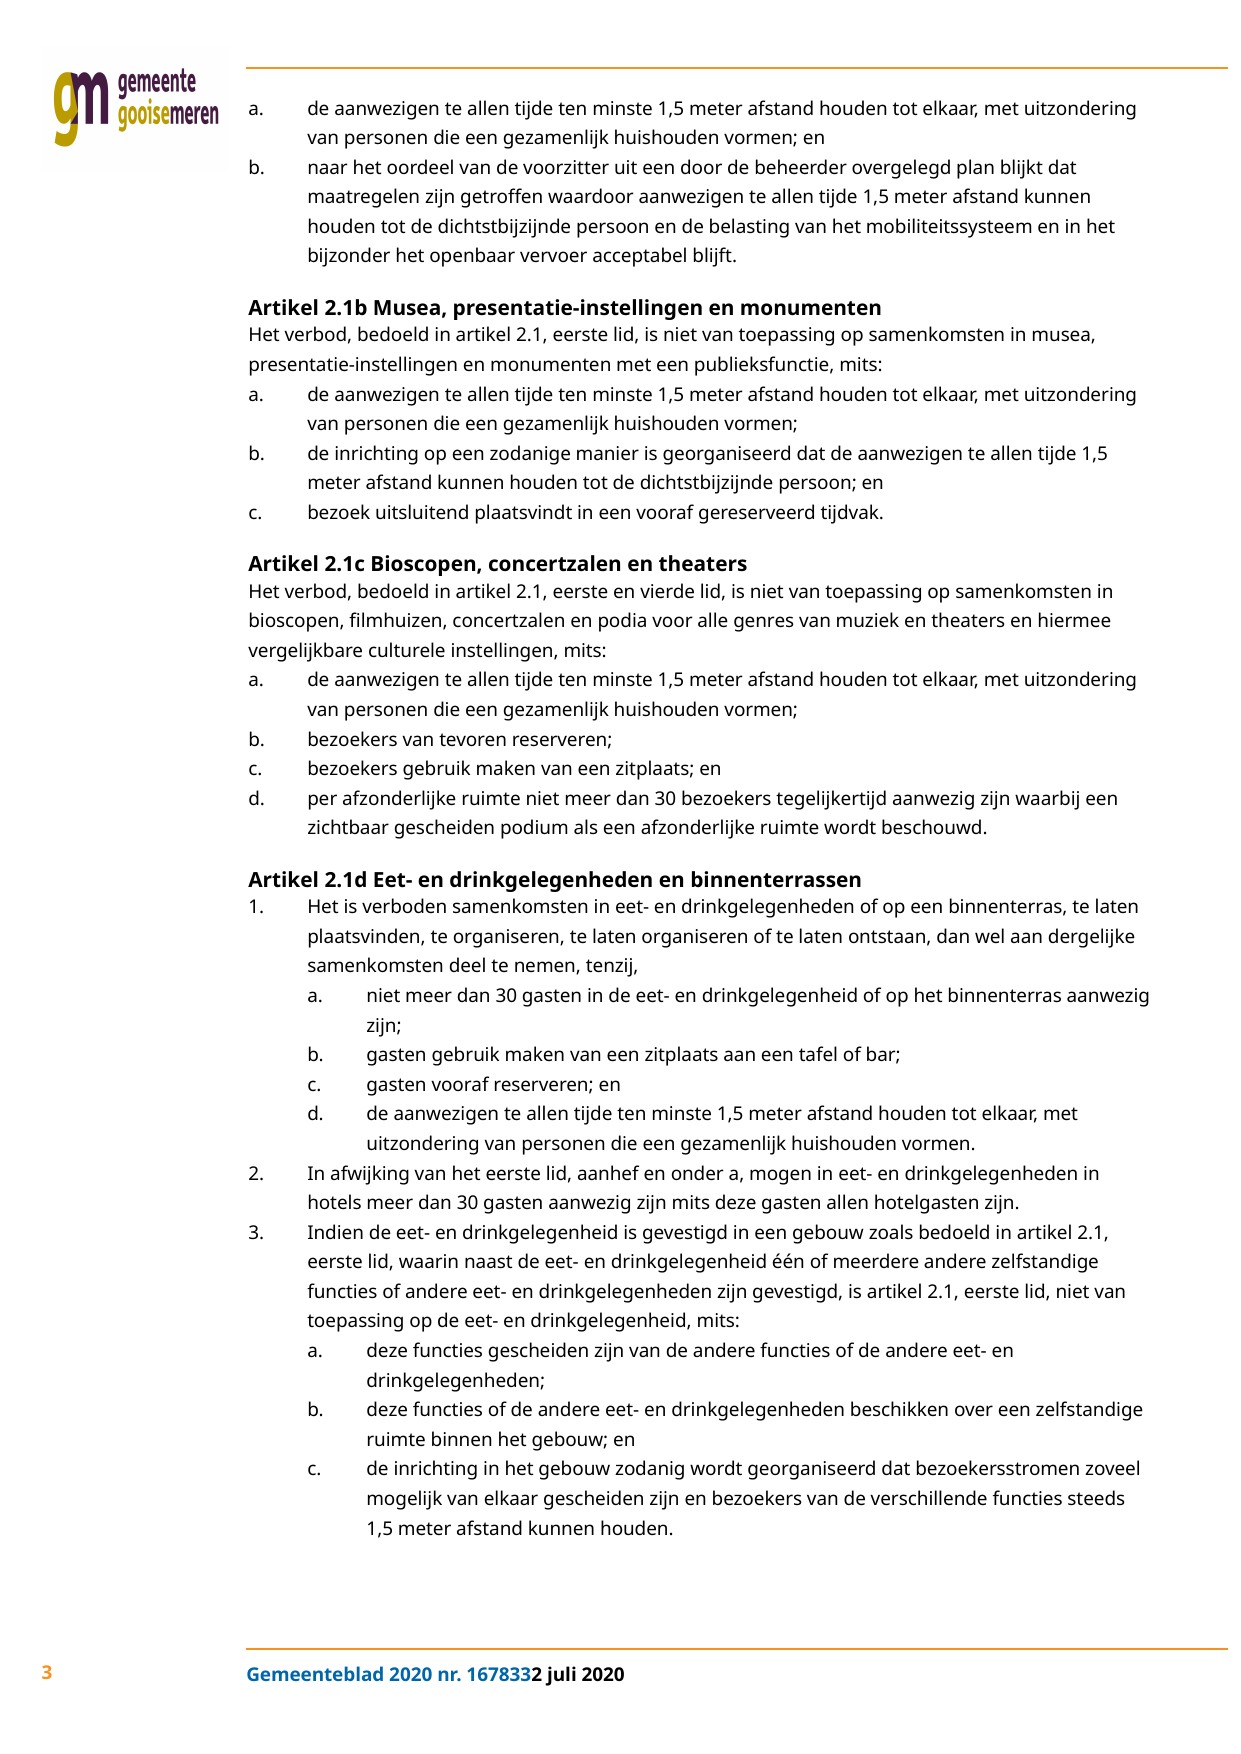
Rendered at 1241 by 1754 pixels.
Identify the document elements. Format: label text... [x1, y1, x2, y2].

list per afzonderlijke ruimte niet meer dan 30 bezoekers tegelijkertijd aanwezig zijn waarbij een zichtbaar gescheiden podium als een afzonderlijke ruimte wordt beschouwd. [248, 785, 1152, 840]
text Het verbod, bedoeld in artikel 2.1, eerste en vierde lid, is niet van toepassing op samenkomsten in bioscopen, filmhuizen, concertzalen en podia voor alle genres van muziek en theaters en hiermee vergelijkbare culturele instellingen, mits: [248, 578, 1152, 663]
list niet meer dan 30 gasten in de eet- en drinkgelegenheid of op het binnenterras aanwezig zijn; [307, 982, 1152, 1037]
list bezoek uitsluitend plaatsvindt in een vooraf gereserveerd tijdvak. [248, 499, 1152, 525]
list deze functies of de andere eet- en drinkgelegenheden beschikken over een zelfstandige ruimte binnen het gebouw; en [307, 1396, 1152, 1452]
list de aanwezigen te allen tijde ten minste 1,5 meter afstand houden tot elkaar, met uitzondering van personen die een gezamenlijk huishouden vormen; [248, 381, 1152, 436]
list deze functies gescheiden zijn van de andere functies of de andere eet- en drinkgelegenheden; [307, 1337, 1152, 1392]
list de inrichting op een zodanige manier is georganiseerd dat de aanwezigen te allen tijde 1,5 meter afstand kunnen houden tot de dichtstbijzijnde persoon; en [248, 440, 1152, 495]
list In afwijking van het eerste lid, aanhef en onder a, mogen in eet- en drinkgelegenheden in hotels meer dan 30 gasten aanwezig zijn mits deze gasten allen hotelgasten zijn. [248, 1160, 1152, 1215]
list bezoekers van tevoren reserveren; [248, 726, 1152, 752]
list bezoekers gebruik maken van een zitplaats; en [248, 755, 1152, 781]
list de inrichting in het gebouw zodanig wordt georganiseerd dat bezoekersstromen zoveel mogelijk van elkaar gescheiden zijn en bezoekers van de verschillende functies steeds 1,5 meter afstand kunnen houden. [307, 1456, 1152, 1540]
picture [41, 47, 231, 172]
list Het is verboden samenkomsten in eet- en drinkgelegenheden of op een binnenterras, te laten plaatsvinden, te organiseren, te laten organiseren of te laten ontstaan, dan wel aan dergelijke samenkomsten deel te nemen, tenzij, [248, 893, 1152, 978]
list Indien de eet- en drinkgelegenheid is gevestigd in een gebouw zoals bedoeld in artikel 2.1, eerste lid, waarin naast de eet- en drinkgelegenheid één of meerdere andere zelfstandige functies of andere eet- en drinkgelegenheden zijn gevestigd, is artikel 2.1, eerste lid, niet van toepassing op de eet- en drinkgelegenheid, mits: [248, 1219, 1152, 1333]
text Het verbod, bedoeld in artikel 2.1, eerste lid, is niet van toepassing op samenkomsten in musea, presentatie-instellingen en monumenten met een publieksfunctie, mits: [248, 322, 1152, 377]
list gasten gebruik maken van een zitplaats aan een tafel of bar; [307, 1041, 1152, 1067]
list de aanwezigen te allen tijde ten minste 1,5 meter afstand houden tot elkaar, met uitzondering van personen die een gezamenlijk huishouden vormen; en [248, 95, 1152, 150]
list de aanwezigen te allen tijde ten minste 1,5 meter afstand houden tot elkaar, met uitzondering van personen die een gezamenlijk huishouden vormen. [307, 1101, 1152, 1156]
list naar het oordeel van de voorzitter uit een door de beheerder overgelegd plan blijkt dat maatregelen zijn getroffen waardoor aanwezigen te allen tijde 1,5 meter afstand kunnen houden tot de dichtstbijzijnde persoon en de belasting van het mobiliteitssysteem en in het bijzonder het openbaar vervoer acceptabel blijft. [248, 154, 1152, 268]
text Artikel 2.1c Bioscopen, concertzalen en theaters [248, 549, 1152, 578]
text Artikel 2.1d Eet- en drinkgelegenheden en binnenterrassen [248, 865, 1152, 893]
list de aanwezigen te allen tijde ten minste 1,5 meter afstand houden tot elkaar, met uitzondering van personen die een gezamenlijk huishouden vormen; [248, 667, 1152, 722]
text Artikel 2.1b Musea, presentatie-instellingen en monumenten [248, 293, 1152, 322]
list gasten vooraf reserveren; en [307, 1071, 1152, 1097]
